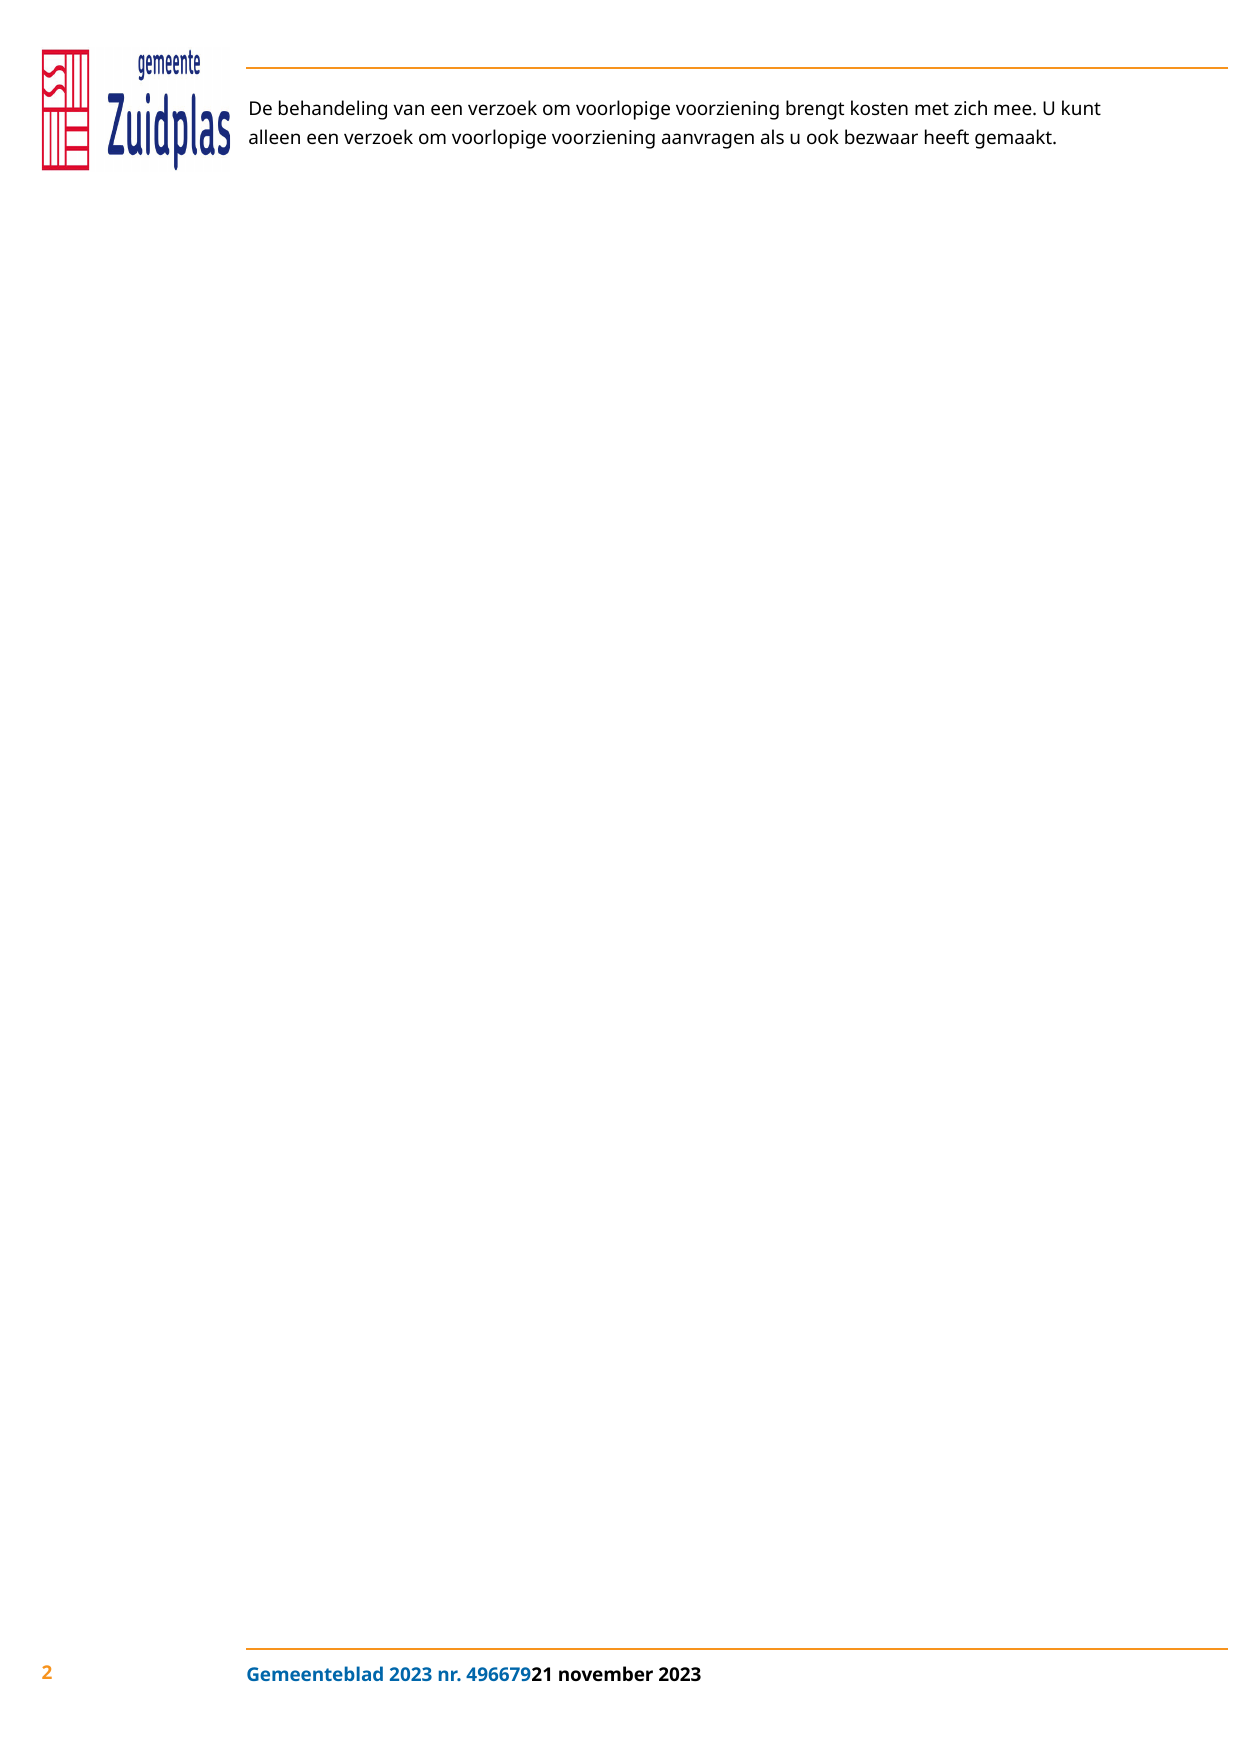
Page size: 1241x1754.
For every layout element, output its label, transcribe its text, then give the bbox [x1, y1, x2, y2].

text De behandeling van een verzoek om voorlopige voorziening brengt kosten met zich mee. U kunt alleen een verzoek om voorlopige voorziening aanvragen als u ook bezwaar heeft gemaakt. [248, 95, 1152, 150]
picture [41, 47, 231, 172]
